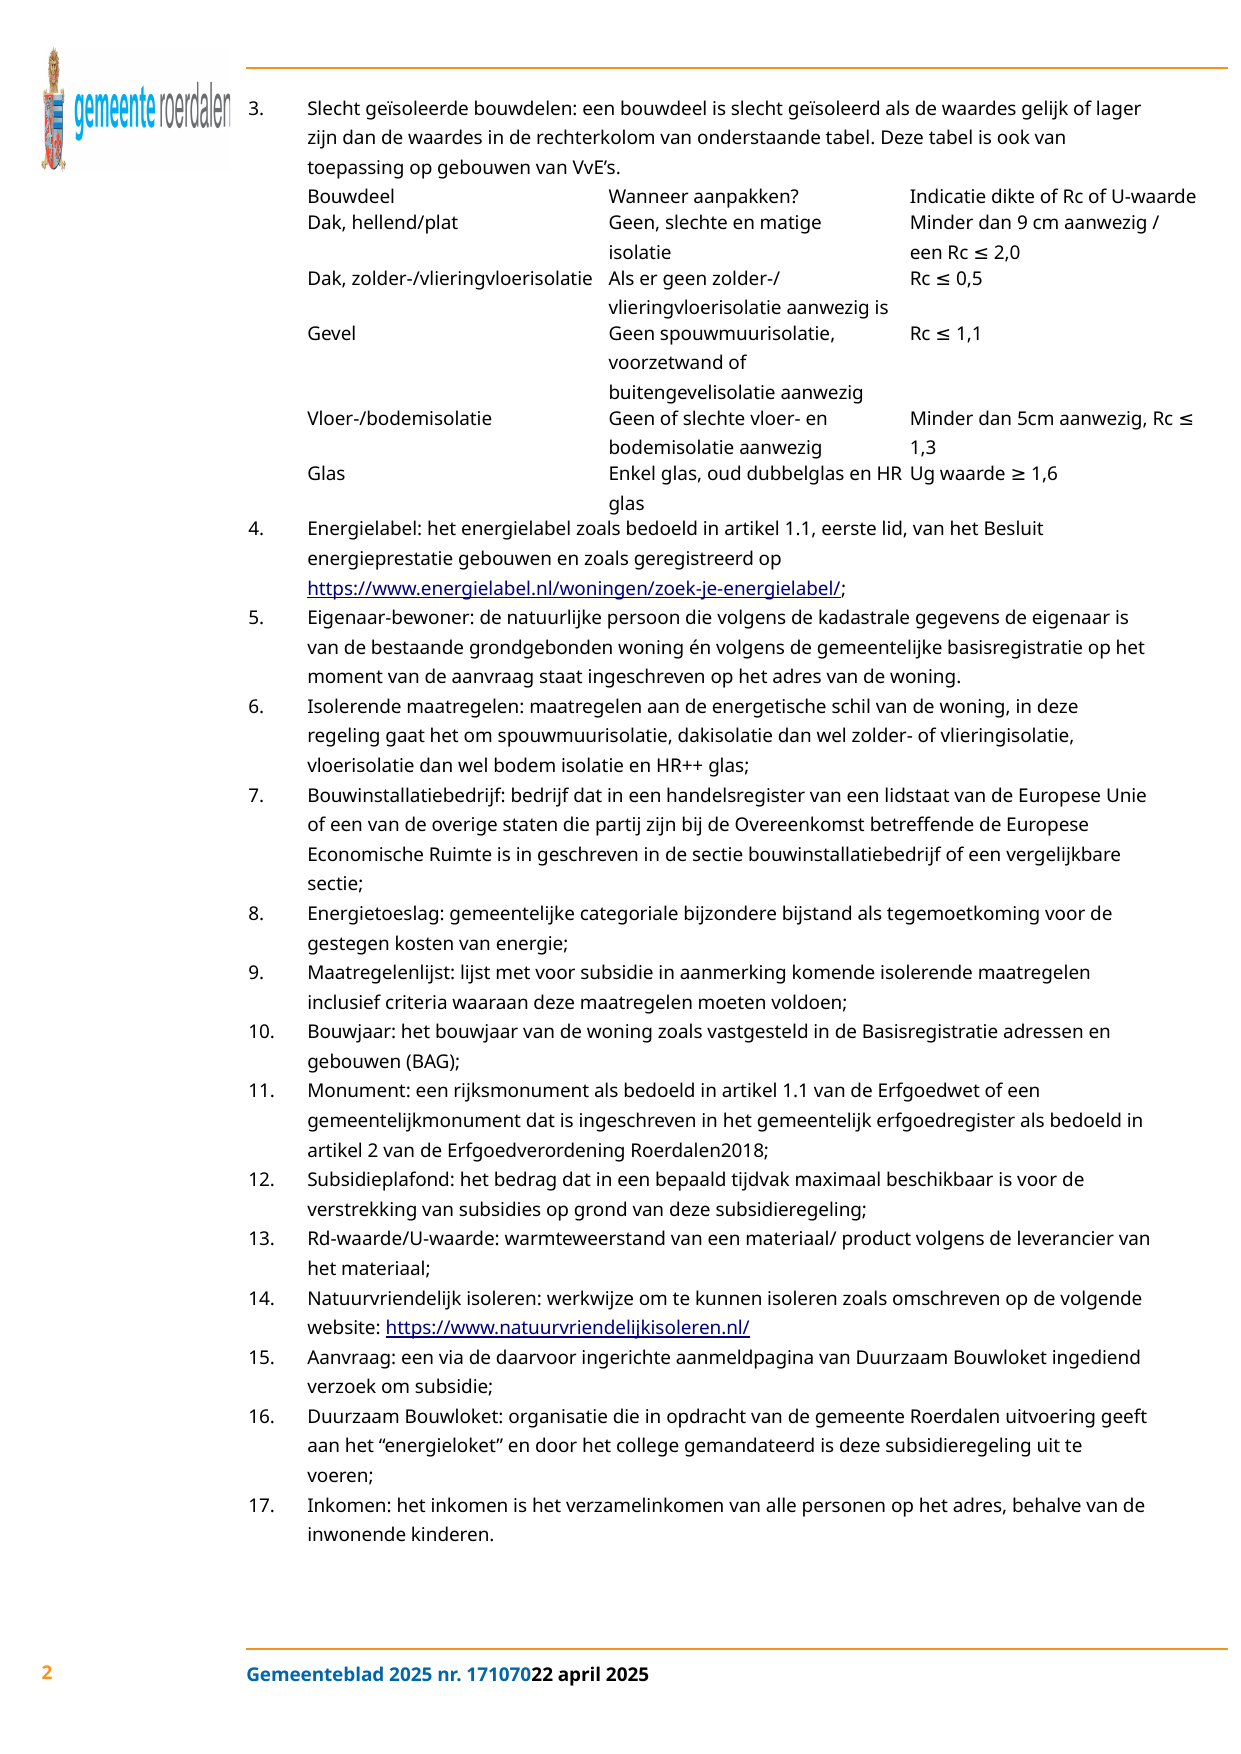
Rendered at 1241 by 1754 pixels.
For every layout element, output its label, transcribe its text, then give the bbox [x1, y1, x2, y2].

table_cell Enkel glas, oud dubbelglas en HR glas [608, 460, 909, 516]
list Isolerende maatregelen: maatregelen aan de energetische schil van de woning, in deze regeling gaat het om spouwmuurisolatie, dakisolatie dan wel zolder- of vlieringisolatie, vloerisolatie dan wel bodem isolatie en HR++ glas; [248, 693, 1152, 778]
list Natuurvriendelijk isoleren: werkwijze om te kunnen isoleren zoals omschreven op de volgende website: https://www.natuurvriendelijkisoleren.nl/ [248, 1285, 1152, 1340]
list Maatregelenlijst: lijst met voor subsidie in aanmerking komende isolerende maatregelen inclusief criteria waaraan deze maatregelen moeten voldoen; [248, 959, 1152, 1015]
list Subsidieplafond: het bedrag dat in een bepaald tijdvak maximaal beschikbaar is voor de verstrekking van subsidies op grond van deze subsidieregeling; [248, 1166, 1152, 1222]
table_cell Dak, zolder-/vlieringvloerisolatie [307, 265, 608, 320]
table_header Bouwdeel [307, 184, 608, 209]
list Slecht geïsoleerde bouwdelen: een bouwdeel is slecht geïsoleerd als de waardes gelijk of lager zijn dan de waardes in de rechterkolom van onderstaande tabel. Deze tabel is ook van toepassing op gebouwen van VvE’s. [248, 95, 1152, 180]
list Monument: een rijksmonument als bedoeld in artikel 1.1 van de Erfgoedwet of een gemeentelijkmonument dat is ingeschreven in het gemeentelijk erfgoedregister als bedoeld in artikel 2 van de Erfgoedverordening Roerdalen2018; [248, 1078, 1152, 1163]
list Eigenaar-bewoner: de natuurlijke persoon die volgens de kadastrale gegevens de eigenaar is van de bestaande grondgebonden woning én volgens de gemeentelijke basisregistratie op het moment van de aanvraag staat ingeschreven op het adres van de woning. [248, 604, 1152, 689]
picture [41, 47, 231, 172]
table_cell Rc ≤ 0,5 [910, 265, 1211, 320]
list Energietoeslag: gemeentelijke categoriale bijzondere bijstand als tegemoetkoming voor de gestegen kosten van energie; [248, 900, 1152, 956]
table_cell Rc ≤ 1,1 [910, 320, 1211, 405]
list Inkomen: het inkomen is het verzamelinkomen van alle personen op het adres, behalve van de inwonende kinderen. [248, 1492, 1152, 1547]
table_cell Geen spouwmuurisolatie, voorzetwand of buitengevelisolatie aanwezig [608, 320, 909, 405]
table_header Wanneer aanpakken? [608, 184, 909, 209]
table_cell Als er geen zolder-/ vlieringvloerisolatie aanwezig is [608, 265, 909, 320]
list Aanvraag: een via de daarvoor ingerichte aanmeldpagina van Duurzaam Bouwloket ingediend verzoek om subsidie; [248, 1344, 1152, 1399]
table_cell Geen, slechte en matige isolatie [608, 209, 909, 265]
list Rd-waarde/U-waarde: warmteweerstand van een materiaal/ product volgens de leverancier van het materiaal; [248, 1226, 1152, 1281]
table_cell Glas [307, 460, 608, 516]
table_header Indicatie dikte of Rc of U-waarde [910, 184, 1211, 209]
table_cell Vloer-/bodemisolatie [307, 405, 608, 460]
table_cell Geen of slechte vloer- en bodemisolatie aanwezig [608, 405, 909, 460]
table_cell Gevel [307, 320, 608, 405]
list Energielabel: het energielabel zoals bedoeld in artikel 1.1, eerste lid, van het Besluit energieprestatie gebouwen en zoals geregistreerd op https://www.energielabel.nl/woningen/zoek-je-energielabel/; [248, 516, 1152, 601]
table_cell Minder dan 5cm aanwezig, Rc ≤ 1,3 [910, 405, 1211, 460]
list Bouwinstallatiebedrijf: bedrijf dat in een handelsregister van een lidstaat van de Europese Unie of een van de overige staten die partij zijn bij de Overeenkomst betreffende de Europese Economische Ruimte is in geschreven in de sectie bouwinstallatiebedrijf of een vergelijkbare sectie; [248, 782, 1152, 896]
list Duurzaam Bouwloket: organisatie die in opdracht van de gemeente Roerdalen uitvoering geeft aan het “energieloket” en door het college gemandateerd is deze subsidieregeling uit te voeren; [248, 1403, 1152, 1488]
table_cell Ug waarde ≥ 1,6 [910, 460, 1211, 516]
list Bouwjaar: het bouwjaar van de woning zoals vastgesteld in de Basisregistratie adressen en gebouwen (BAG); [248, 1018, 1152, 1074]
table_cell Minder dan 9 cm aanwezig / een Rc ≤ 2,0 [910, 209, 1211, 265]
table_cell Dak, hellend/plat [307, 209, 608, 265]
